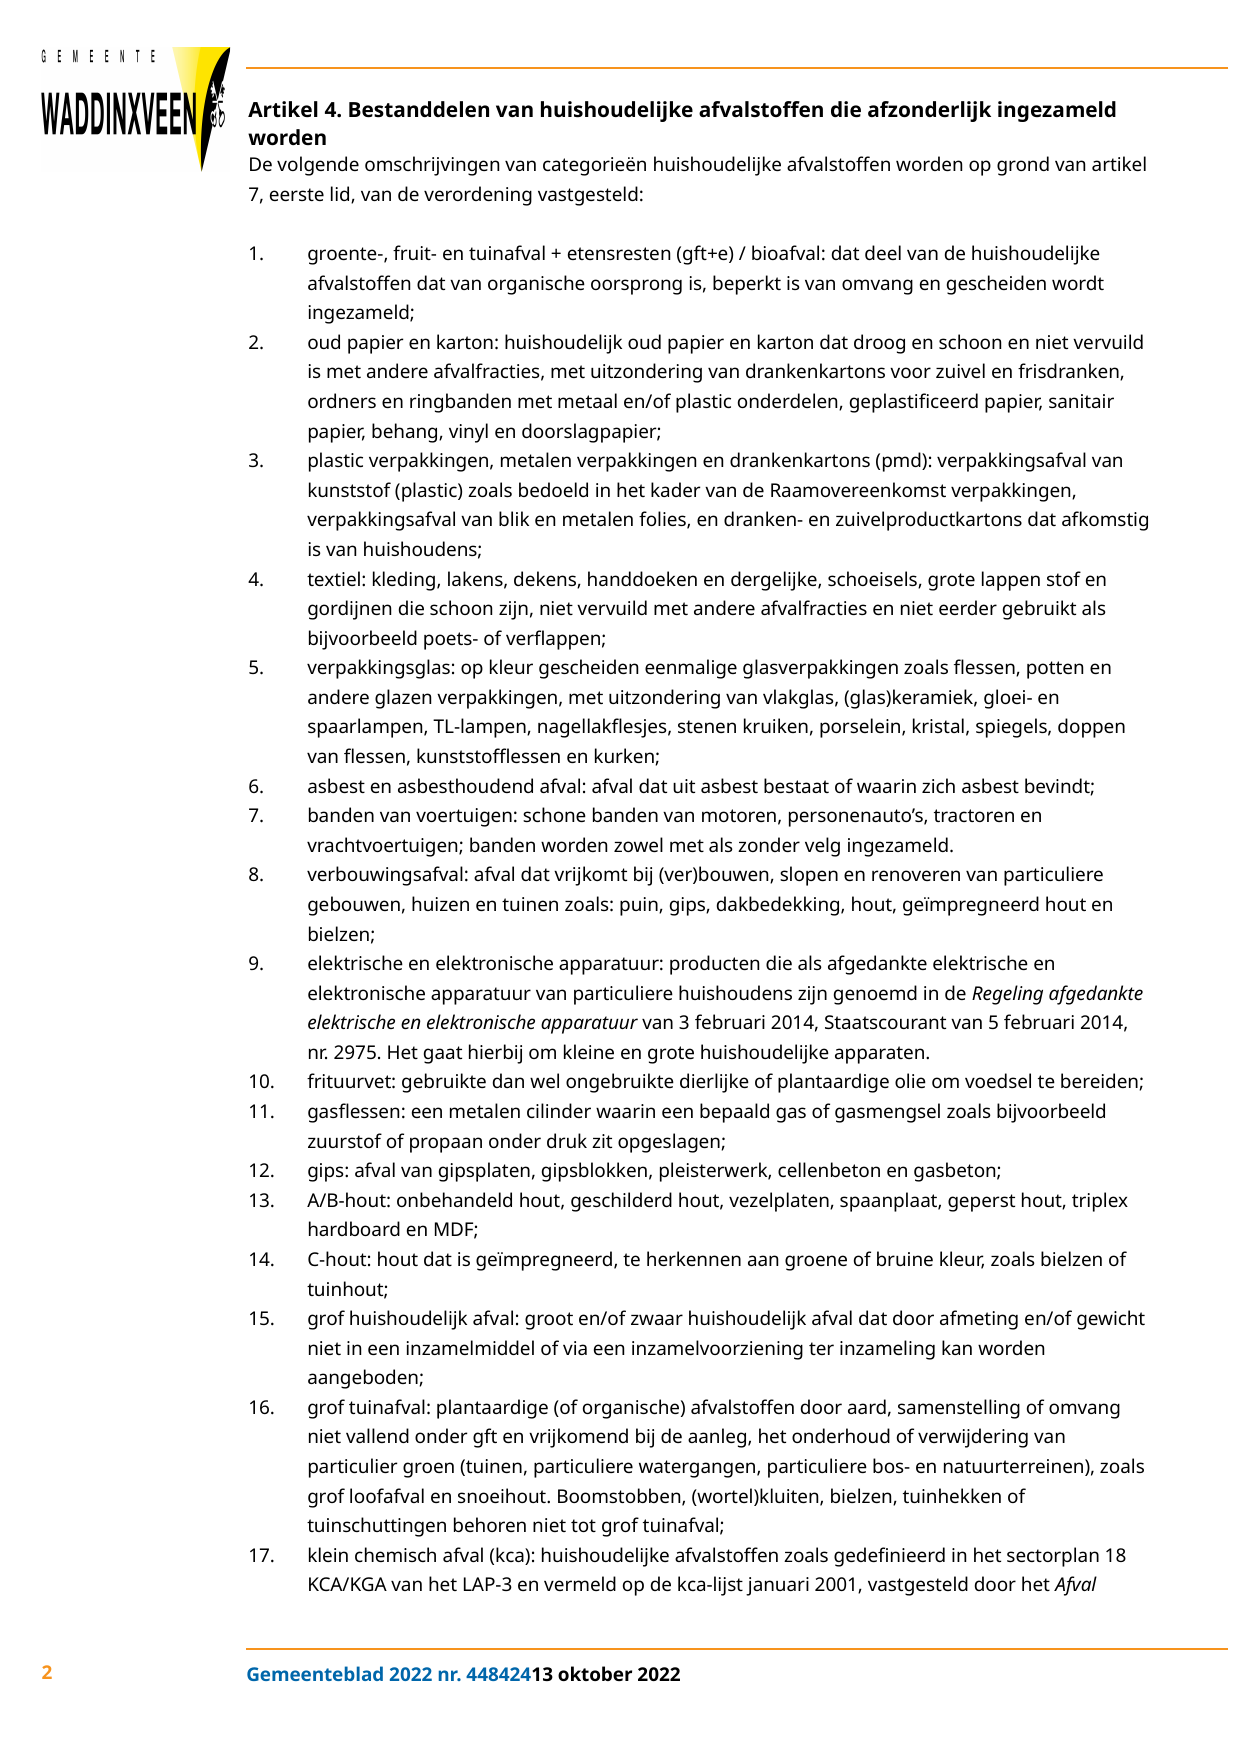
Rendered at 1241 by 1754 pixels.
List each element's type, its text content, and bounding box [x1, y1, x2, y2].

list textiel: kleding, lakens, dekens, handdoeken en dergelijke, schoeisels, grote lappen stof en gordijnen die schoon zijn, niet vervuild met andere afvalfracties en niet eerder gebruikt als bijvoorbeeld poets- of verflappen; [248, 566, 1152, 651]
list elektrische en elektronische apparatuur: producten die als afgedankte elektrische en elektronische apparatuur van particuliere huishoudens zijn genoemd in de Regeling afgedankte elektrische en elektronische apparatuur van 3 februari 2014, Staatscourant van 5 februari 2014, nr. 2975. Het gaat hierbij om kleine en grote huishoudelijke apparaten. [248, 950, 1152, 1065]
list C-hout: hout dat is geïmpregneerd, te herkennen aan groene of bruine kleur, zoals bielzen of tuinhout; [248, 1246, 1152, 1302]
list banden van voertuigen: schone banden van motoren, personenauto’s, tractoren en vrachtvoertuigen; banden worden zowel met als zonder velg ingezameld. [248, 802, 1152, 858]
list gips: afval van gipsplaten, gipsblokken, pleisterwerk, cellenbeton en gasbeton; [248, 1157, 1152, 1183]
list verpakkingsglas: op kleur gescheiden eenmalige glasverpakkingen zoals flessen, potten en andere glazen verpakkingen, met uitzondering van vlakglas, (glas)keramiek, gloei- en spaarlampen, TL-lampen, nagellakflesjes, stenen kruiken, porselein, kristal, spiegels, doppen van flessen, kunststofflessen en kurken; [248, 654, 1152, 769]
list verbouwingsafval: afval dat vrijkomt bij (ver)bouwen, slopen en renoveren van particuliere gebouwen, huizen en tuinen zoals: puin, gips, dakbedekking, hout, geïmpregneerd hout en bielzen; [248, 862, 1152, 947]
list asbest en asbesthoudend afval: afval dat uit asbest bestaat of waarin zich asbest bevindt; [248, 773, 1152, 799]
text De volgende omschrijvingen van categorieën huishoudelijke afvalstoffen worden op grond van artikel 7, eerste lid, van de verordening vastgesteld: [248, 152, 1152, 207]
list klein chemisch afval (kca): huishoudelijke afvalstoffen zoals gedefinieerd in het sectorplan 18 KCA/KGA van het LAP-3 en vermeld op de kca-lijst januari 2001, vastgesteld door het Afval [248, 1542, 1152, 1597]
picture [41, 47, 231, 172]
list grof huishoudelijk afval: groot en/of zwaar huishoudelijk afval dat door afmeting en/of gewicht niet in een inzamelmiddel of via een inzamelvoorziening ter inzameling kan worden aangeboden; [248, 1305, 1152, 1390]
list A/B-hout: onbehandeld hout, geschilderd hout, vezelplaten, spaanplaat, geperst hout, triplex hardboard en MDF; [248, 1187, 1152, 1242]
list oud papier en karton: huishoudelijk oud papier en karton dat droog en schoon en niet vervuild is met andere afvalfracties, met uitzondering van drankenkartons voor zuivel en frisdranken, ordners en ringbanden met metaal en/of plastic onderdelen, geplastificeerd papier, sanitair papier, behang, vinyl en doorslagpapier; [248, 329, 1152, 444]
list gasflessen: een metalen cilinder waarin een bepaald gas of gasmengsel zoals bijvoorbeeld zuurstof of propaan onder druk zit opgeslagen; [248, 1098, 1152, 1154]
list plastic verpakkingen, metalen verpakkingen en drankenkartons (pmd): verpakkingsafval van kunststof (plastic) zoals bedoeld in het kader van de Raamovereenkomst verpakkingen, verpakkingsafval van blik en metalen folies, en dranken- en zuivelproductkartons dat afkomstig is van huishoudens; [248, 447, 1152, 562]
text Artikel 4. Bestanddelen van huishoudelijke afvalstoffen die afzonderlijk ingezameld worden [248, 95, 1152, 152]
list grof tuinafval: plantaardige (of organische) afvalstoffen door aard, samenstelling of omvang niet vallend onder gft en vrijkomend bij de aanleg, het onderhoud of verwijdering van particulier groen (tuinen, particuliere watergangen, particuliere bos- en natuurterreinen), zoals grof loofafval en snoeihout. Boomstobben, (wortel)kluiten, bielzen, tuinhekken of tuinschuttingen behoren niet tot grof tuinafval; [248, 1394, 1152, 1538]
list groente-, fruit- en tuinafval + etensresten (gft+e) / bioafval: dat deel van de huishoudelijke afvalstoffen dat van organische oorsprong is, beperkt is van omvang en gescheiden wordt ingezameld; [248, 240, 1152, 325]
list frituurvet: gebruikte dan wel ongebruikte dierlijke of plantaardige olie om voedsel te bereiden; [248, 1069, 1152, 1094]
